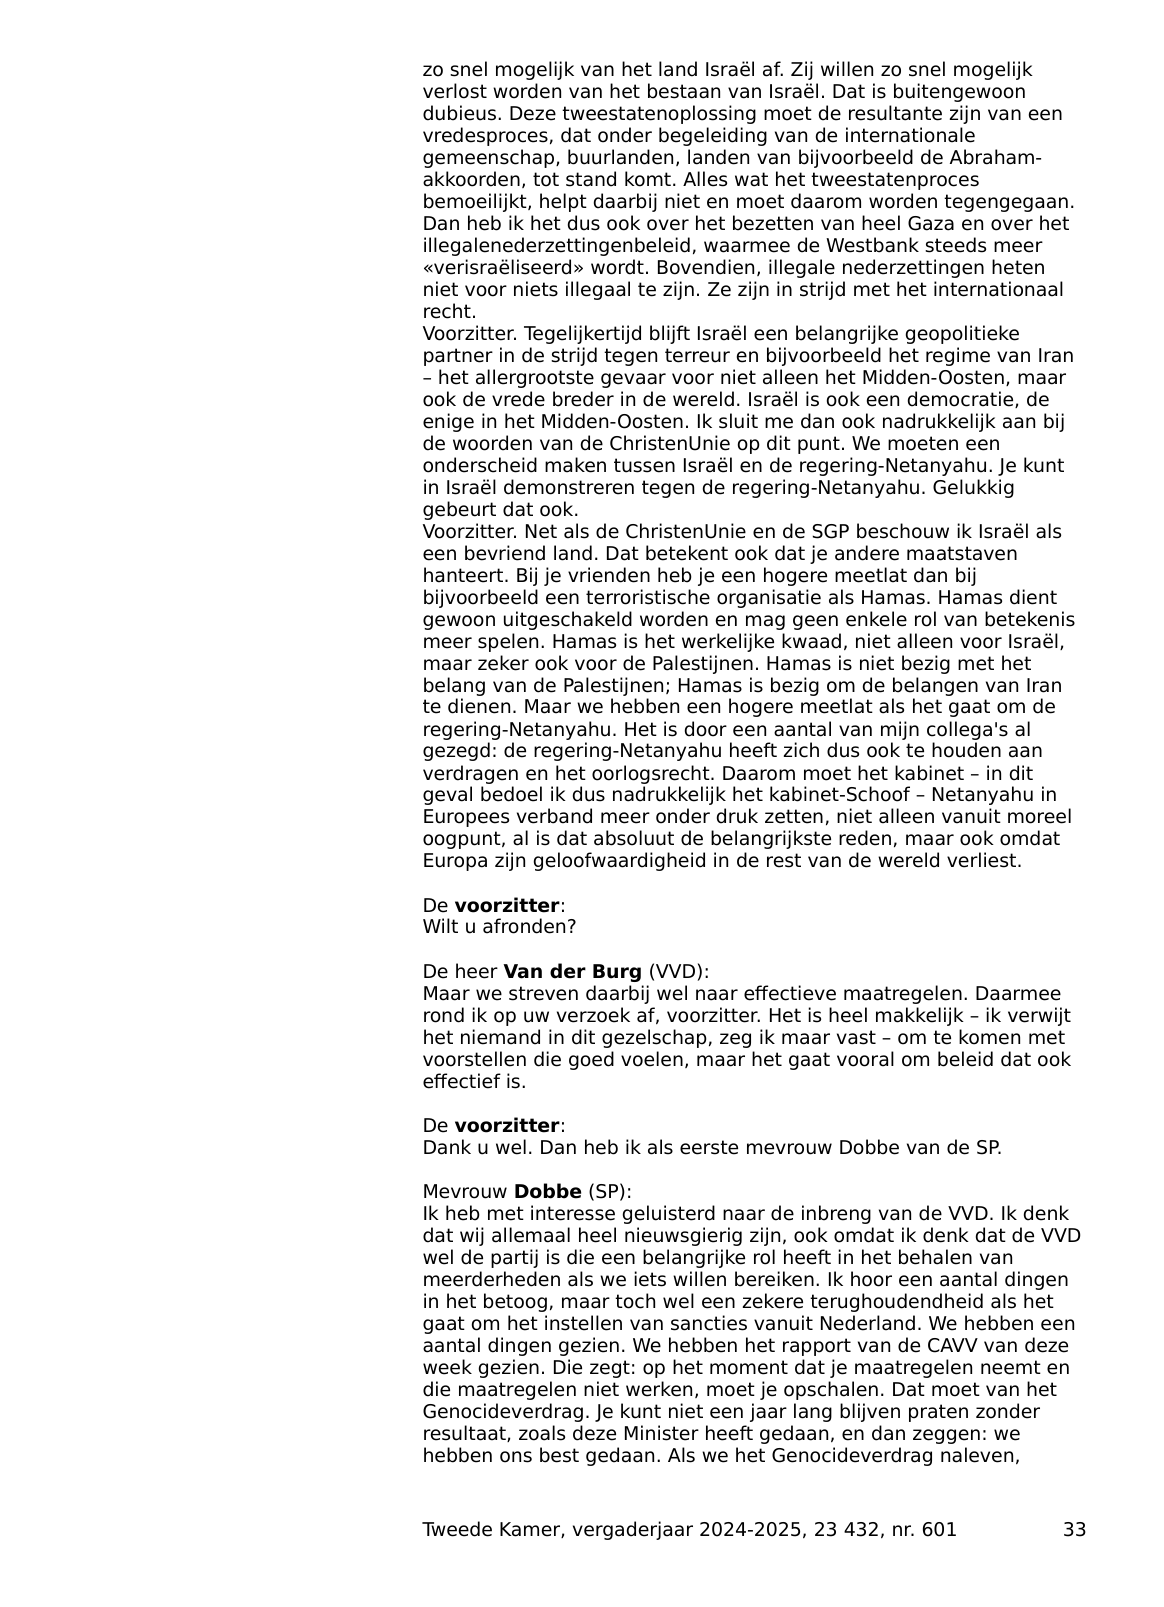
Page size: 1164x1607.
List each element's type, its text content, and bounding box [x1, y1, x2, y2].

text De heer Van der Burg (VVD): [422, 961, 1087, 983]
text Dank u wel. Dan heb ik als eerste mevrouw Dobbe van de SP. [422, 1137, 1087, 1159]
text Wilt u afronden? [422, 916, 1087, 938]
text Maar we streven daarbij wel naar effectieve maatregelen. Daarmee rond ik op uw verzoek af, voorzitter. Het is heel makkelijk – ik verwijt het niemand in dit gezelschap, zeg ik maar vast – om te komen met voorstellen die goed voelen, maar het gaat vooral om beleid dat ook effectief is. [422, 983, 1087, 1092]
text De voorzitter: [422, 1115, 1087, 1137]
text Ik heb met interesse geluisterd naar de inbreng van de VVD. Ik denk dat wij allemaal heel nieuwsgierig zijn, ook omdat ik denk dat de VVD wel de partij is die een belangrijke rol heeft in het behalen van meerderheden als we iets willen bereiken. Ik hoor een aantal dingen in het betoog, maar toch wel een zekere terughoudendheid als het gaat om het instellen van sancties vanuit Nederland. We hebben een aantal dingen gezien. We hebben het rapport van de CAVV van deze week gezien. Die zegt: op het moment dat je maatregelen neemt en die maatregelen niet werken, moet je opschalen. Dat moet van het Genocideverdrag. Je kunt niet een jaar lang blijven praten zonder resultaat, zoals deze Minister heeft gedaan, en dan zeggen: we hebben ons best gedaan. Als we het Genocideverdrag naleven, [422, 1203, 1087, 1467]
text Mevrouw Dobbe (SP): [422, 1181, 1087, 1203]
text Voorzitter. Tegelijkertijd blijft Israël een belangrijke geopolitieke partner in de strijd tegen terreur en bijvoorbeeld het regime van Iran – het allergrootste gevaar voor niet alleen het Midden-Oosten, maar ook de vrede breder in de wereld. Israël is ook een democratie, de enige in het Midden-Oosten. Ik sluit me dan ook nadrukkelijk aan bij de woorden van de ChristenUnie op dit punt. We moeten een onderscheid maken tussen Israël en de regering-Netanyahu. Je kunt in Israël demonstreren tegen de regering-Netanyahu. Gelukkig gebeurt dat ook. [422, 323, 1087, 521]
text zo snel mogelijk van het land Israël af. Zij willen zo snel mogelijk verlost worden van het bestaan van Israël. Dat is buitengewoon dubieus. Deze tweestatenoplossing moet de resultante zijn van een vredesproces, dat onder begeleiding van de internationale gemeenschap, buurlanden, landen van bijvoorbeeld de Abraham-akkoorden, tot stand komt. Alles wat het tweestatenproces bemoeilijkt, helpt daarbij niet en moet daarom worden tegengegaan. Dan heb ik het dus ook over het bezetten van heel Gaza en over het illegalenederzettingenbeleid, waarmee de Westbank steeds meer «verisraëliseerd» wordt. Bovendien, illegale nederzettingen heten niet voor niets illegaal te zijn. Ze zijn in strijd met het internationaal recht. [422, 59, 1087, 323]
text Voorzitter. Net als de ChristenUnie en de SGP beschouw ik Israël als een bevriend land. Dat betekent ook dat je andere maatstaven hanteert. Bij je vrienden heb je een hogere meetlat dan bij bijvoorbeeld een terroristische organisatie als Hamas. Hamas dient gewoon uitgeschakeld worden en mag geen enkele rol van betekenis meer spelen. Hamas is het werkelijke kwaad, niet alleen voor Israël, maar zeker ook voor de Palestijnen. Hamas is niet bezig met het belang van de Palestijnen; Hamas is bezig om de belangen van Iran te dienen. Maar we hebben een hogere meetlat als het gaat om de regering-Netanyahu. Het is door een aantal van mijn collega's al gezegd: de regering-Netanyahu heeft zich dus ook te houden aan verdragen en het oorlogsrecht. Daarom moet het kabinet – in dit geval bedoel ik dus nadrukkelijk het kabinet-Schoof – Netanyahu in Europees verband meer onder druk zetten, niet alleen vanuit moreel oogpunt, al is dat absoluut de belangrijkste reden, maar ook omdat Europa zijn geloofwaardigheid in de rest van de wereld verliest. [422, 521, 1087, 872]
text De voorzitter: [422, 894, 1087, 916]
